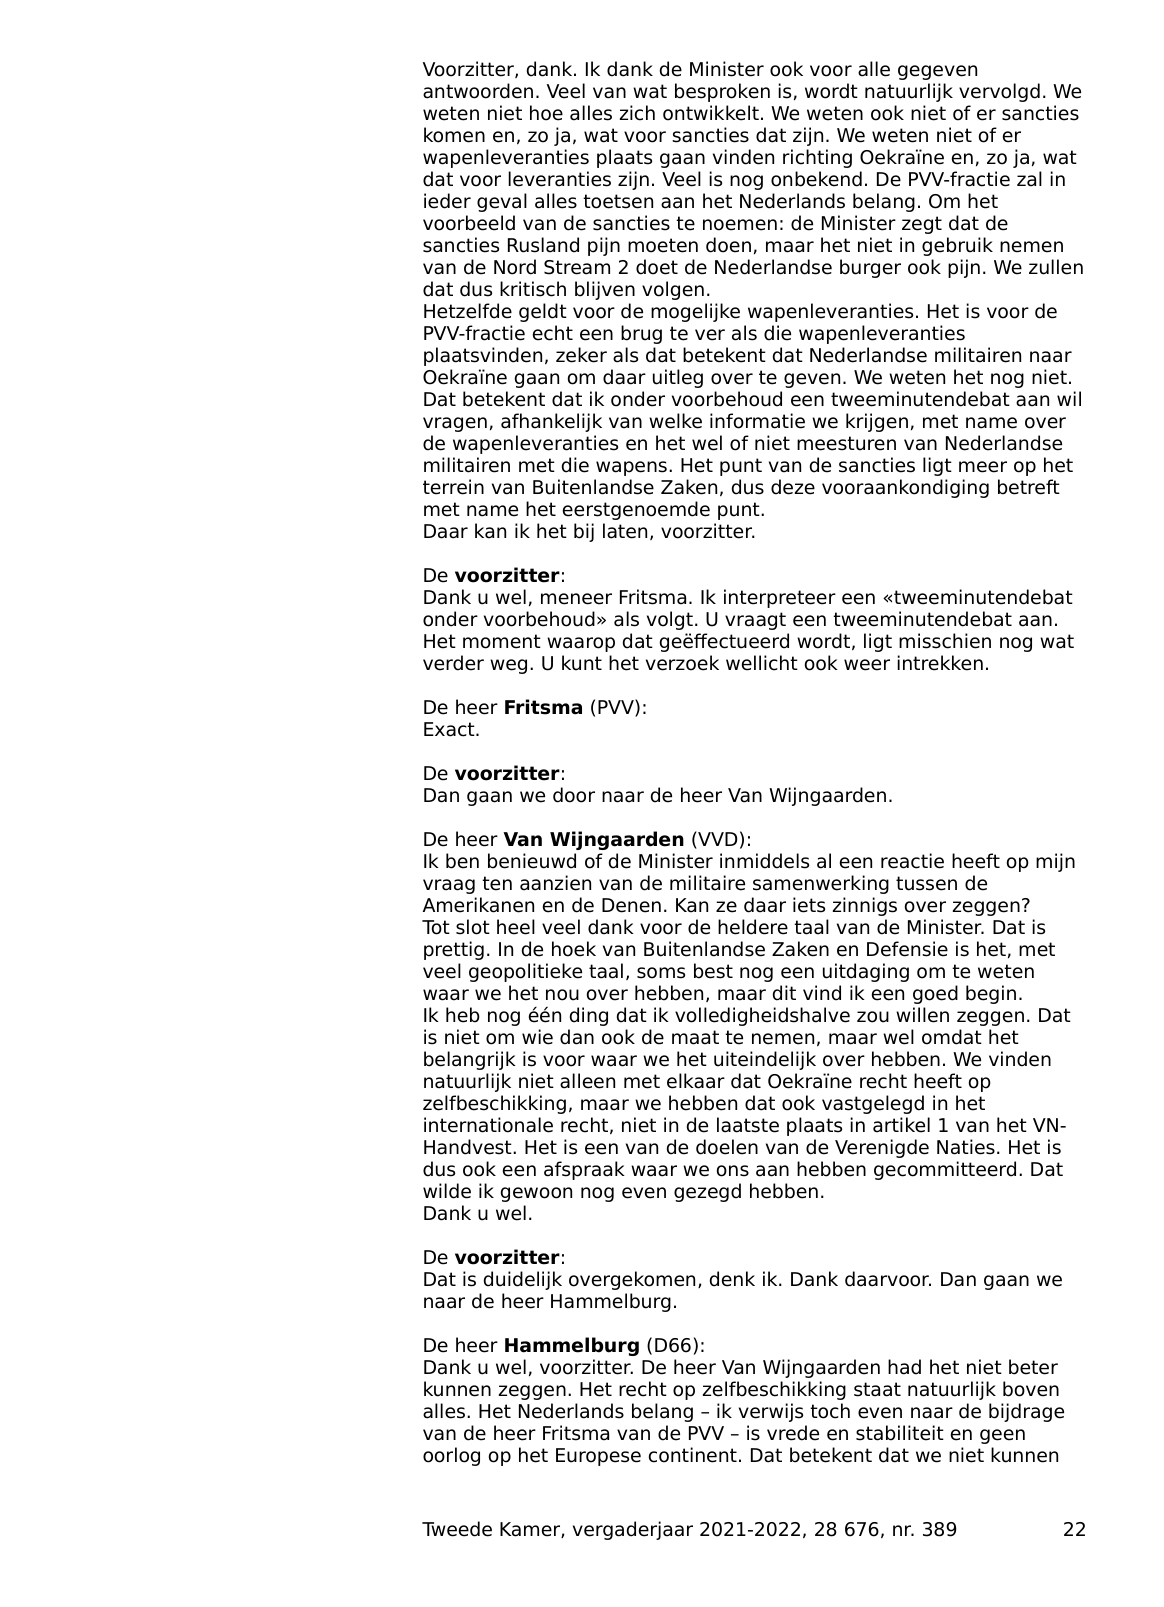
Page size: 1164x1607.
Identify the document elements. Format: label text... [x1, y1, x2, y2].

text Ik heb nog één ding dat ik volledigheidshalve zou willen zeggen. Dat is niet om wie dan ook de maat te nemen, maar wel omdat het belangrijk is voor waar we het uiteindelijk over hebben. We vinden natuurlijk niet alleen met elkaar dat Oekraïne recht heeft op zelfbeschikking, maar we hebben dat ook vastgelegd in het internationale recht, niet in de laatste plaats in artikel 1 van het VN-Handvest. Het is een van de doelen van de Verenigde Naties. Het is dus ook een afspraak waar we ons aan hebben gecommitteerd. Dat wilde ik gewoon nog even gezegd hebben. [422, 1005, 1087, 1203]
text De heer Hammelburg (D66): [422, 1335, 1087, 1357]
text Tot slot heel veel dank voor de heldere taal van de Minister. Dat is prettig. In de hoek van Buitenlandse Zaken en Defensie is het, met veel geopolitieke taal, soms best nog een uitdaging om te weten waar we het nou over hebben, maar dit vind ik een goed begin. [422, 917, 1087, 1005]
text Dan gaan we door naar de heer Van Wijngaarden. [422, 785, 1087, 807]
text Dank u wel. [422, 1203, 1087, 1225]
text Ik ben benieuwd of de Minister inmiddels al een reactie heeft op mijn vraag ten aanzien van de militaire samenwerking tussen de Amerikanen en de Denen. Kan ze daar iets zinnigs over zeggen? [422, 851, 1087, 917]
text De heer Van Wijngaarden (VVD): [422, 829, 1087, 851]
text Daar kan ik het bij laten, voorzitter. [422, 521, 1087, 543]
text Hetzelfde geldt voor de mogelijke wapenleveranties. Het is voor de PVV-fractie echt een brug te ver als die wapenleveranties plaatsvinden, zeker als dat betekent dat Nederlandse militairen naar Oekraïne gaan om daar uitleg over te geven. We weten het nog niet. Dat betekent dat ik onder voorbehoud een tweeminutendebat aan wil vragen, afhankelijk van welke informatie we krijgen, met name over de wapenleveranties en het wel of niet meesturen van Nederlandse militairen met die wapens. Het punt van de sancties ligt meer op het terrein van Buitenlandse Zaken, dus deze vooraankondiging betreft met name het eerstgenoemde punt. [422, 301, 1087, 521]
text Dank u wel, meneer Fritsma. Ik interpreteer een «tweeminutendebat onder voorbehoud» als volgt. U vraagt een tweeminutendebat aan. Het moment waarop dat geëffectueerd wordt, ligt misschien nog wat verder weg. U kunt het verzoek wellicht ook weer intrekken. [422, 587, 1087, 675]
text Dat is duidelijk overgekomen, denk ik. Dank daarvoor. Dan gaan we naar de heer Hammelburg. [422, 1269, 1087, 1313]
text De voorzitter: [422, 763, 1087, 785]
text De heer Fritsma (PVV): [422, 697, 1087, 719]
text Voorzitter, dank. Ik dank de Minister ook voor alle gegeven antwoorden. Veel van wat besproken is, wordt natuurlijk vervolgd. We weten niet hoe alles zich ontwikkelt. We weten ook niet of er sancties komen en, zo ja, wat voor sancties dat zijn. We weten niet of er wapenleveranties plaats gaan vinden richting Oekraïne en, zo ja, wat dat voor leveranties zijn. Veel is nog onbekend. De PVV-fractie zal in ieder geval alles toetsen aan het Nederlands belang. Om het voorbeeld van de sancties te noemen: de Minister zegt dat de sancties Rusland pijn moeten doen, maar het niet in gebruik nemen van de Nord Stream 2 doet de Nederlandse burger ook pijn. We zullen dat dus kritisch blijven volgen. [422, 59, 1087, 301]
text De voorzitter: [422, 565, 1087, 587]
text Exact. [422, 719, 1087, 741]
text Dank u wel, voorzitter. De heer Van Wijngaarden had het niet beter kunnen zeggen. Het recht op zelfbeschikking staat natuurlijk boven alles. Het Nederlands belang – ik verwijs toch even naar de bijdrage van de heer Fritsma van de PVV – is vrede en stabiliteit en geen oorlog op het Europese continent. Dat betekent dat we niet kunnen [422, 1357, 1087, 1467]
text De voorzitter: [422, 1247, 1087, 1269]
